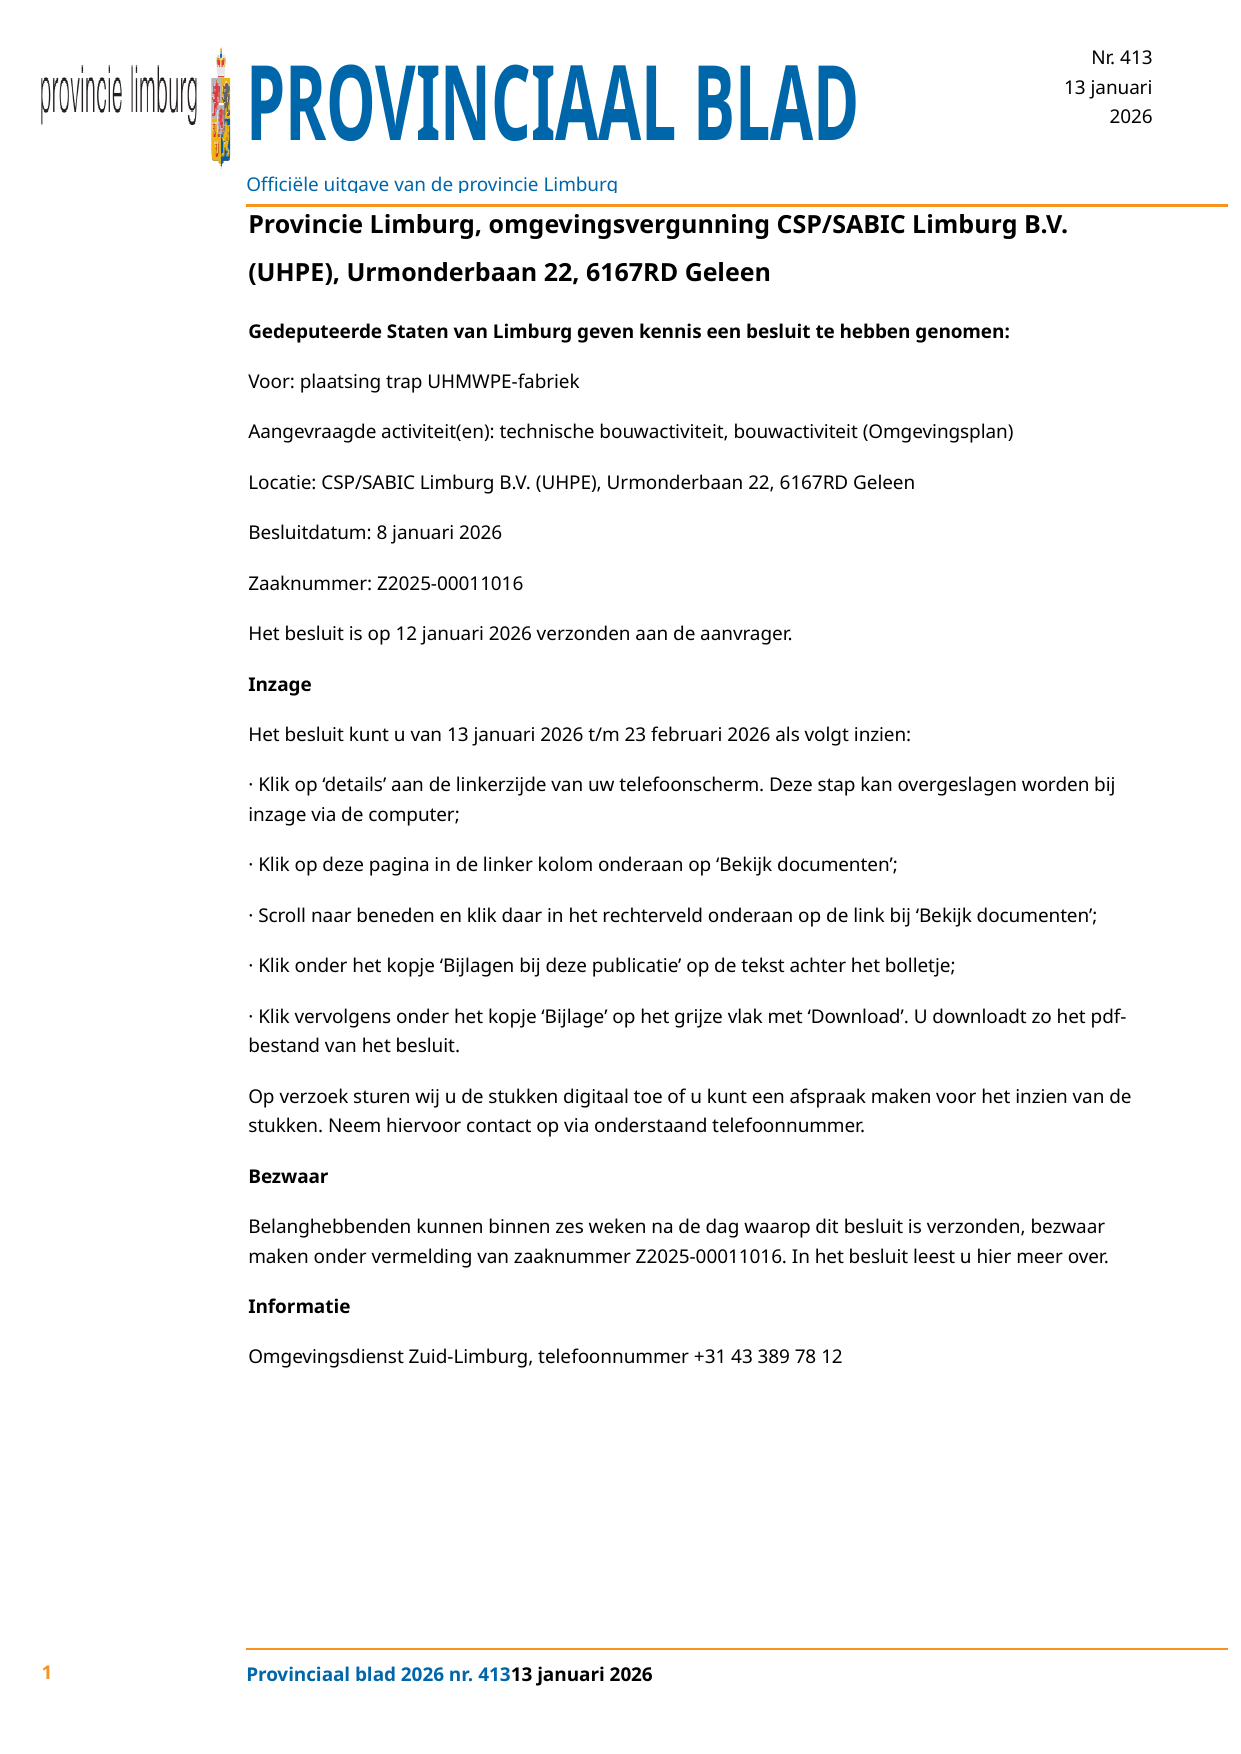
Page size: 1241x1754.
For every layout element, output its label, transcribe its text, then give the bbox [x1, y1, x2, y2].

text Provincie Limburg, omgevingsvergunning CSP/SABIC Limburg B.V. (UHPE), Urmonderbaan 22, 6167RD Geleen [248, 207, 1152, 288]
text Belanghebbenden kunnen binnen zes weken na de dag waarop dit besluit is verzonden, bezwaar maken onder vermelding van zaaknummer Z2025-00011016. In het besluit leest u hier meer over. [248, 1213, 1152, 1269]
text Zaaknummer: Z2025-00011016 [248, 570, 1152, 596]
text · Klik onder het kopje ‘Bijlagen bij deze publicatie’ op de tekst achter het bolletje; [248, 952, 1152, 978]
text Het besluit kunt u van 13 januari 2026 t/m 23 februari 2026 als volgt inzien: [248, 721, 1152, 747]
text Locatie: CSP/SABIC Limburg B.V. (UHPE), Urmonderbaan 22, 6167RD Geleen [248, 469, 1152, 495]
text Omgevingsdienst Zuid-Limburg, telefoonnummer +31 43 389 78 12 [248, 1344, 1152, 1369]
text Gedeputeerde Staten van Limburg geven kennis een besluit te hebben genomen: [248, 318, 1152, 344]
text Voor: plaatsing trap UHMWPE-fabriek [248, 368, 1152, 394]
text Aangevraagde activiteit(en): technische bouwactiviteit, bouwactiviteit (Omgevingsplan) [248, 419, 1152, 444]
picture [41, 47, 231, 172]
text Inzage [248, 671, 1152, 697]
text Het besluit is op 12 januari 2026 verzonden aan de aanvrager. [248, 620, 1152, 646]
text Bezwaar [248, 1163, 1152, 1189]
text · Klik op deze pagina in de linker kolom onderaan op ‘Bekijk documenten’; [248, 852, 1152, 877]
text Op verzoek sturen wij u de stukken digitaal toe of u kunt een afspraak maken voor het inzien van de stukken. Neem hiervoor contact op via onderstaand telefoonnummer. [248, 1083, 1152, 1138]
text · Scroll naar beneden en klik daar in het rechterveld onderaan op de link bij ‘Bekijk documenten’; [248, 902, 1152, 928]
text · Klik op ‘details’ aan de linkerzijde van uw telefoonscherm. Deze stap kan overgeslagen worden bij inzage via de computer; [248, 772, 1152, 827]
text Besluitdatum: 8 januari 2026 [248, 519, 1152, 545]
text · Klik vervolgens onder het kopje ‘Bijlage’ op het grijze vlak met ‘Download’. U downloadt zo het pdf-bestand van het besluit. [248, 1003, 1152, 1058]
text Informatie [248, 1293, 1152, 1319]
